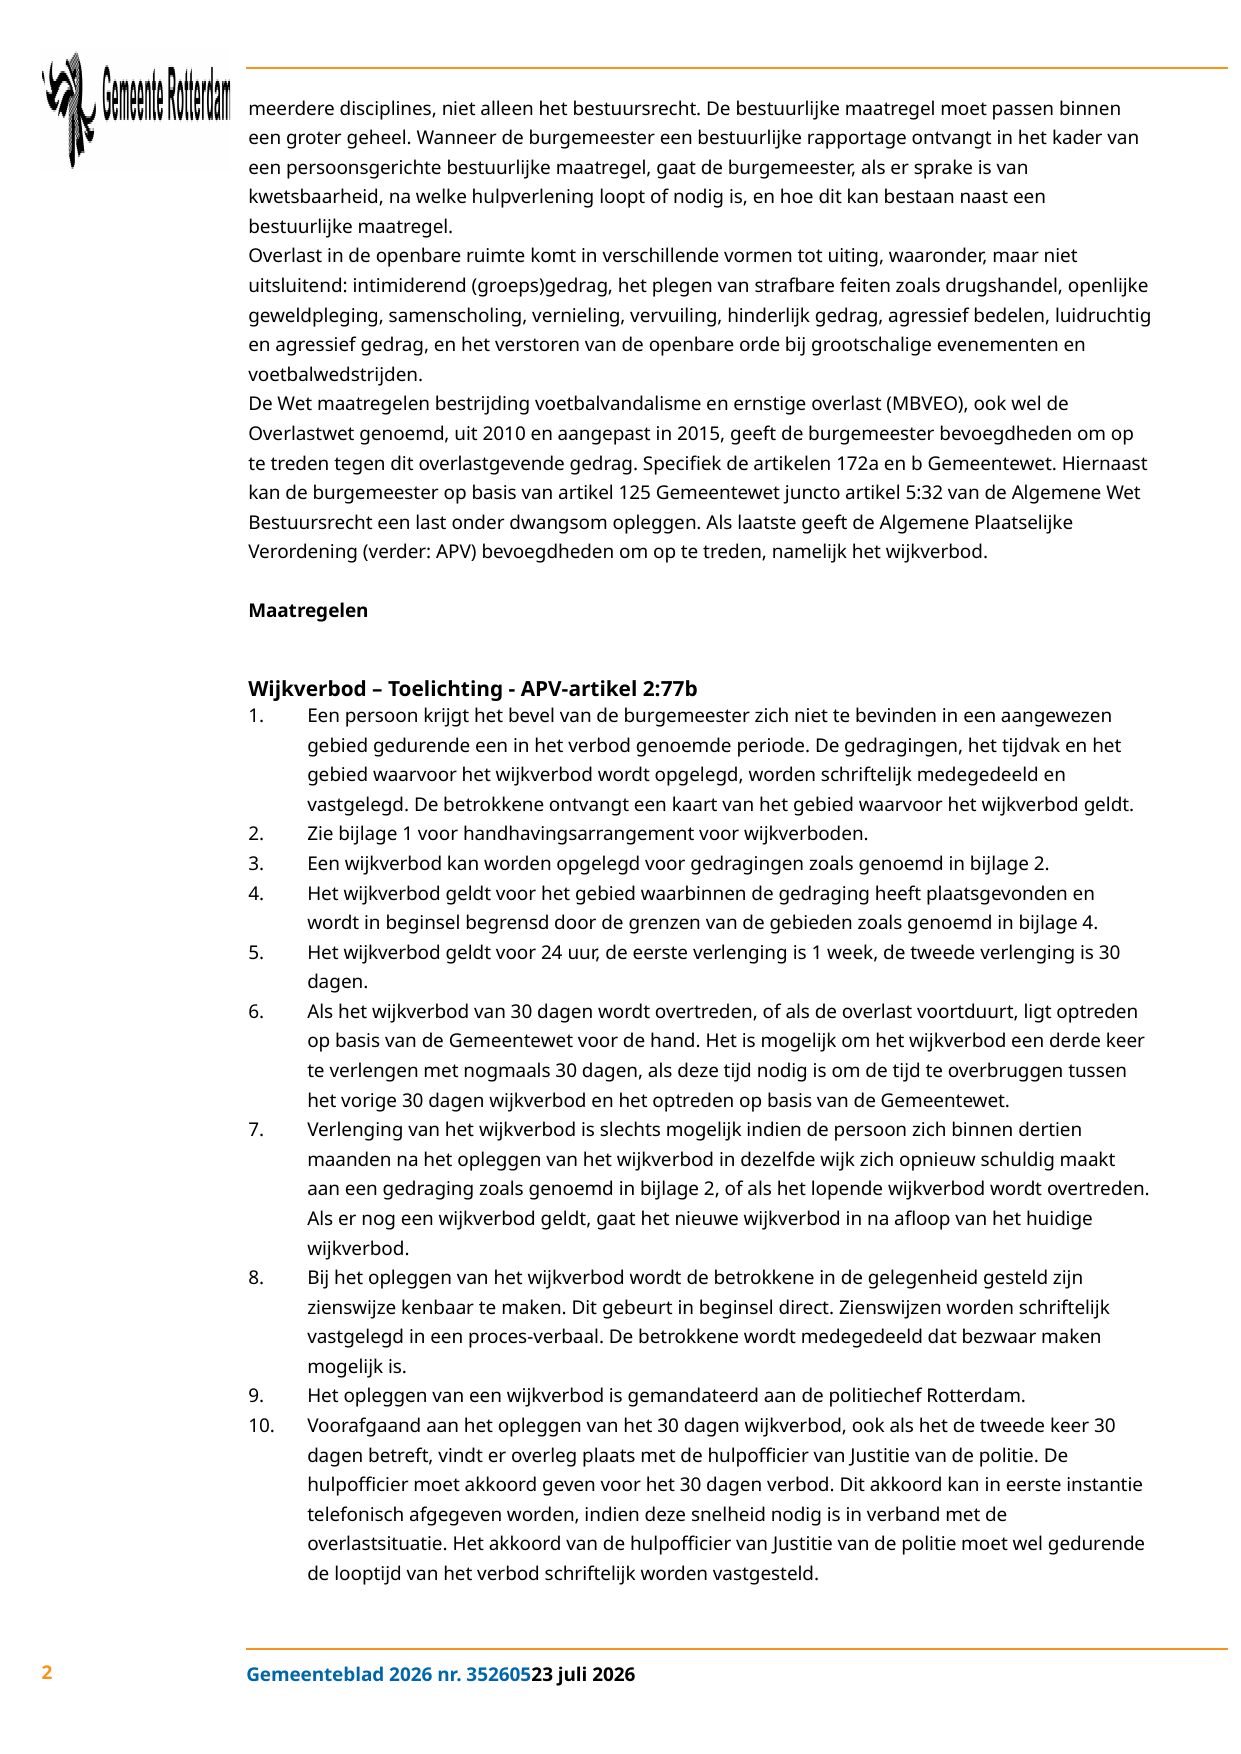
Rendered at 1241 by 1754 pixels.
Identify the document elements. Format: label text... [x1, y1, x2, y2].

list Een wijkverbod kan worden opgelegd voor gedragingen zoals genoemd in bijlage 2. [248, 850, 1152, 876]
text Maatregelen [248, 598, 1152, 623]
list Voorafgaand aan het opleggen van het 30 dagen wijkverbod, ook als het de tweede keer 30 dagen betreft, vindt er overleg plaats met de hulpofficier van Justitie van de politie. De hulpofficier moet akkoord geven voor het 30 dagen verbod. Dit akkoord kan in eerste instantie telefonisch afgegeven worden, indien deze snelheid nodig is in verband met de overlastsituatie. Het akkoord van de hulpofficier van Justitie van de politie moet wel gedurende de looptijd van het verbod schriftelijk worden vastgesteld. [248, 1412, 1152, 1586]
list Het wijkverbod geldt voor het gebied waarbinnen de gedraging heeft plaatsgevonden en wordt in beginsel begrensd door de grenzen van de gebieden zoals genoemd in bijlage 4. [248, 880, 1152, 935]
list Een persoon krijgt het bevel van de burgemeester zich niet te bevinden in een aangewezen gebied gedurende een in het verbod genoemde periode. De gedragingen, het tijdvak en het gebied waarvoor het wijkverbod wordt opgelegd, worden schriftelijk medegedeeld en vastgelegd. De betrokkene ontvangt een kaart van het gebied waarvoor het wijkverbod geldt. [248, 702, 1152, 817]
text meerdere disciplines, niet alleen het bestuursrecht. De bestuurlijke maatregel moet passen binnen een groter geheel. Wanneer de burgemeester een bestuurlijke rapportage ontvangt in het kader van een persoonsgerichte bestuurlijke maatregel, gaat de burgemeester, als er sprake is van kwetsbaarheid, na welke hulpverlening loopt of nodig is, en hoe dit kan bestaan naast een bestuurlijke maatregel. [248, 95, 1152, 239]
text De Wet maatregelen bestrijding voetbalvandalisme en ernstige overlast (MBVEO), ook wel de Overlastwet genoemd, uit 2010 en aangepast in 2015, geeft de burgemeester bevoegdheden om op te treden tegen dit overlastgevende gedrag. Specifiek de artikelen 172a en b Gemeentewet. Hiernaast kan de burgemeester op basis van artikel 125 Gemeentewet juncto artikel 5:32 van de Algemene Wet Bestuursrecht een last onder dwangsom opleggen. Als laatste geeft de Algemene Plaatselijke Verordening (verder: APV) bevoegdheden om op te treden, namelijk het wijkverbod. [248, 391, 1152, 564]
list Bij het opleggen van het wijkverbod wordt de betrokkene in de gelegenheid gesteld zijn zienswijze kenbaar te maken. Dit gebeurt in beginsel direct. Zienswijzen worden schriftelijk vastgelegd in een proces-verbaal. De betrokkene wordt medegedeeld dat bezwaar maken mogelijk is. [248, 1264, 1152, 1379]
text Overlast in de openbare ruimte komt in verschillende vormen tot uiting, waaronder, maar niet uitsluitend: intimiderend (groeps)gedrag, het plegen van strafbare feiten zoals drugshandel, openlijke geweldpleging, samenscholing, vernieling, vervuiling, hinderlijk gedrag, agressief bedelen, luidruchtig en agressief gedrag, en het verstoren van de openbare orde bij grootschalige evenementen en voetbalwedstrijden. [248, 243, 1152, 387]
list Het wijkverbod geldt voor 24 uur, de eerste verlenging is 1 week, de tweede verlenging is 30 dagen. [248, 939, 1152, 994]
text Wijkverbod – Toelichting - APV-artikel 2:77b [248, 674, 1152, 702]
list Verlenging van het wijkverbod is slechts mogelijk indien de persoon zich binnen dertien maanden na het opleggen van het wijkverbod in dezelfde wijk zich opnieuw schuldig maakt aan een gedraging zoals genoemd in bijlage 2, of als het lopende wijkverbod wordt overtreden. Als er nog een wijkverbod geldt, gaat het nieuwe wijkverbod in na afloop van het huidige wijkverbod. [248, 1116, 1152, 1261]
picture [41, 47, 231, 172]
list Het opleggen van een wijkverbod is gemandateerd aan de politiechef Rotterdam. [248, 1383, 1152, 1408]
list Als het wijkverbod van 30 dagen wordt overtreden, of als de overlast voortduurt, ligt optreden op basis van de Gemeentewet voor de hand. Het is mogelijk om het wijkverbod een derde keer te verlengen met nogmaals 30 dagen, als deze tijd nodig is om de tijd te overbruggen tussen het vorige 30 dagen wijkverbod en het optreden op basis van de Gemeentewet. [248, 998, 1152, 1113]
list Zie bijlage 1 voor handhavingsarrangement voor wijkverboden. [248, 821, 1152, 846]
